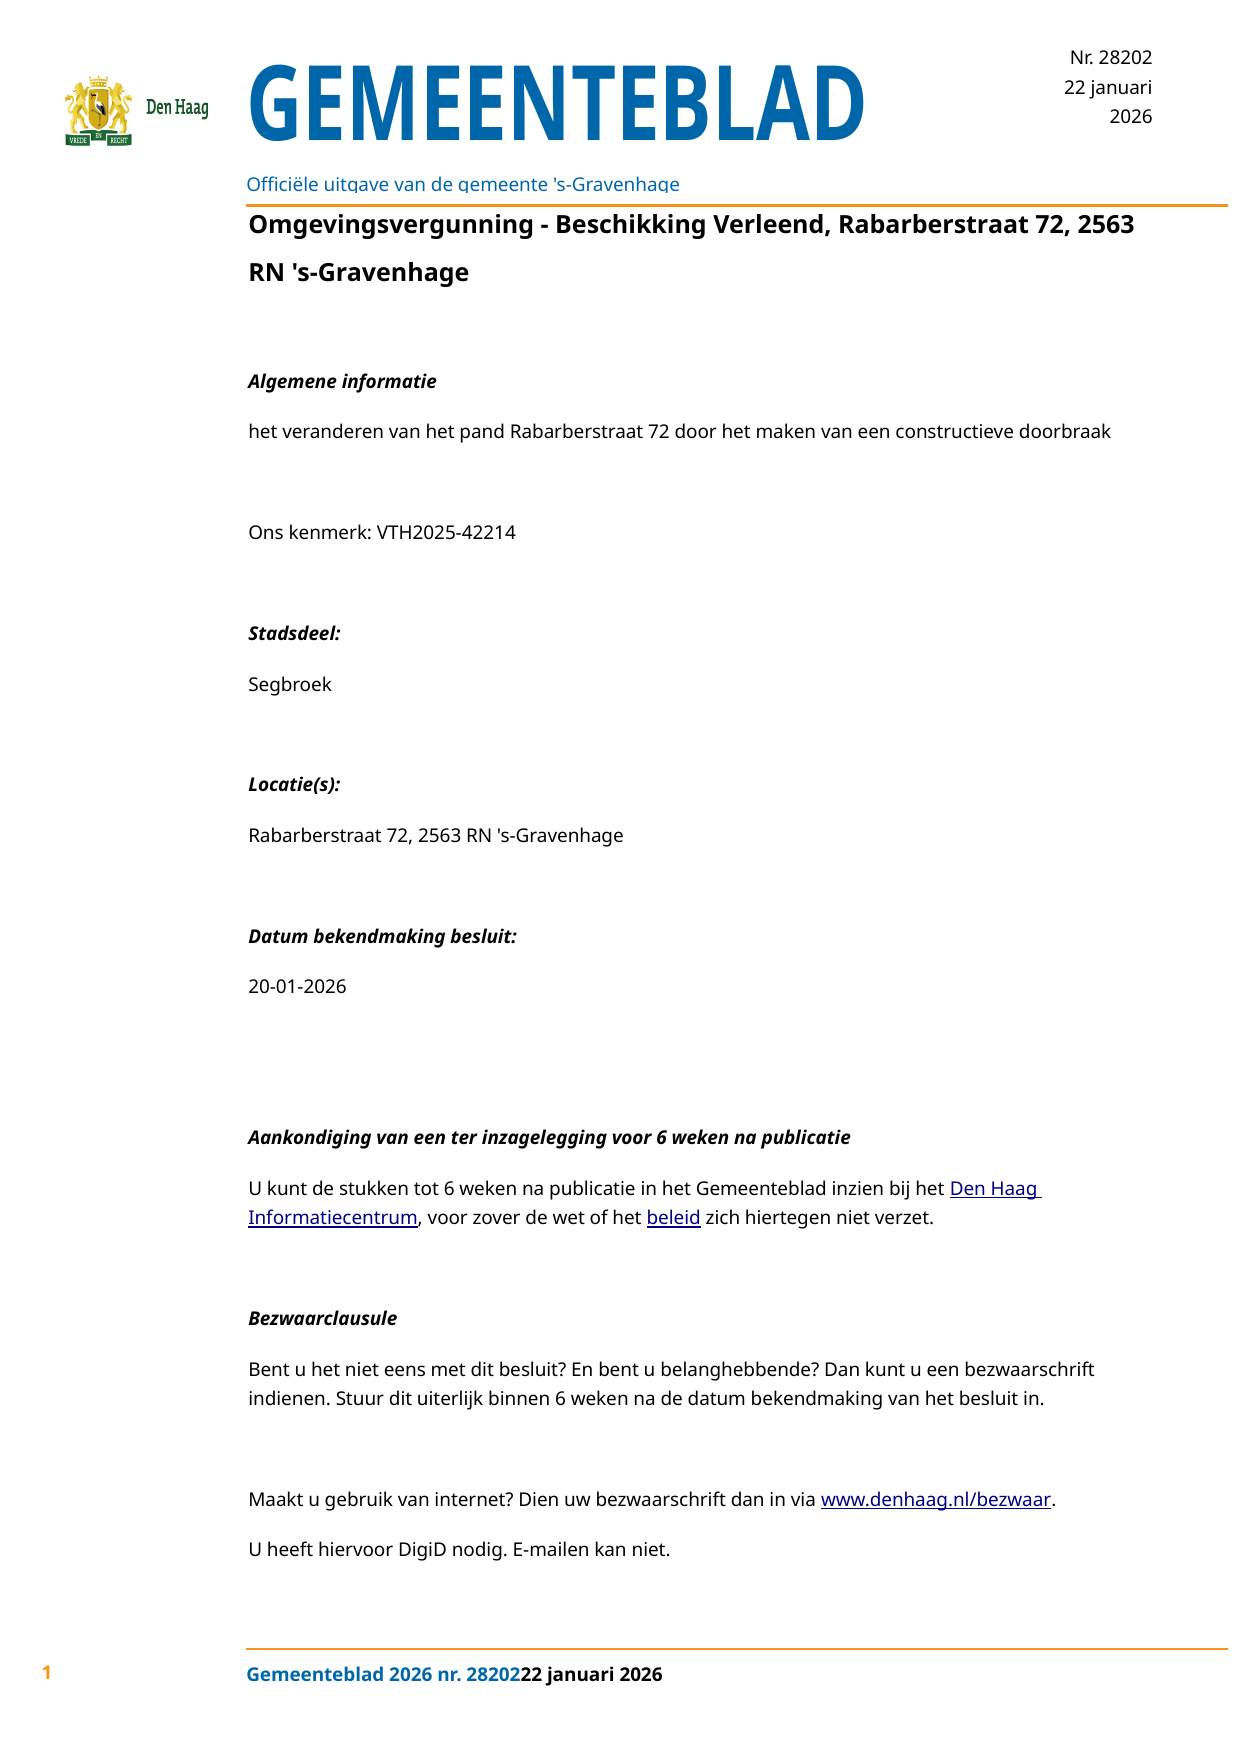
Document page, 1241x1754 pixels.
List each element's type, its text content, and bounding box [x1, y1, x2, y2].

text Maakt u gebruik van internet? Dien uw bezwaarschrift dan in via www.denhaag.nl/bezwaar. [248, 1486, 1152, 1512]
text U heeft hiervoor DigiD nodig. E-mailen kan niet. [248, 1537, 1152, 1562]
text Datum bekendmaking besluit: [248, 923, 1152, 949]
text Rabarberstraat 72, 2563 RN 's-Gravenhage [248, 822, 1152, 848]
text 20-01-2026 [248, 973, 1152, 999]
text U kunt de stukken tot 6 weken na publicatie in het Gemeenteblad inzien bij het Den Haag Informatiecentrum, voor zover de wet of het beleid zich hiertegen niet verzet. [248, 1175, 1152, 1230]
picture [41, 47, 231, 172]
text Ons kenmerk: VTH2025-42214 [248, 519, 1152, 545]
text Segbroek [248, 671, 1152, 697]
text het veranderen van het pand Rabarberstraat 72 door het maken van een constructieve doorbraak [248, 419, 1152, 444]
text Aankondiging van een ter inzagelegging voor 6 weken na publicatie [248, 1124, 1152, 1150]
text Bent u het niet eens met dit besluit? En bent u belanghebbende? Dan kunt u een bezwaarschrift indienen. Stuur dit uiterlijk binnen 6 weken na de datum bekendmaking van het besluit in. [248, 1356, 1152, 1411]
text Bezwaarclausule [248, 1305, 1152, 1331]
text Omgevingsvergunning - Beschikking Verleend, Rabarberstraat 72, 2563 RN 's-Gravenhage [248, 207, 1152, 288]
text Stadsdeel: [248, 620, 1152, 646]
text Locatie(s): [248, 772, 1152, 797]
text Algemene informatie [248, 368, 1152, 394]
